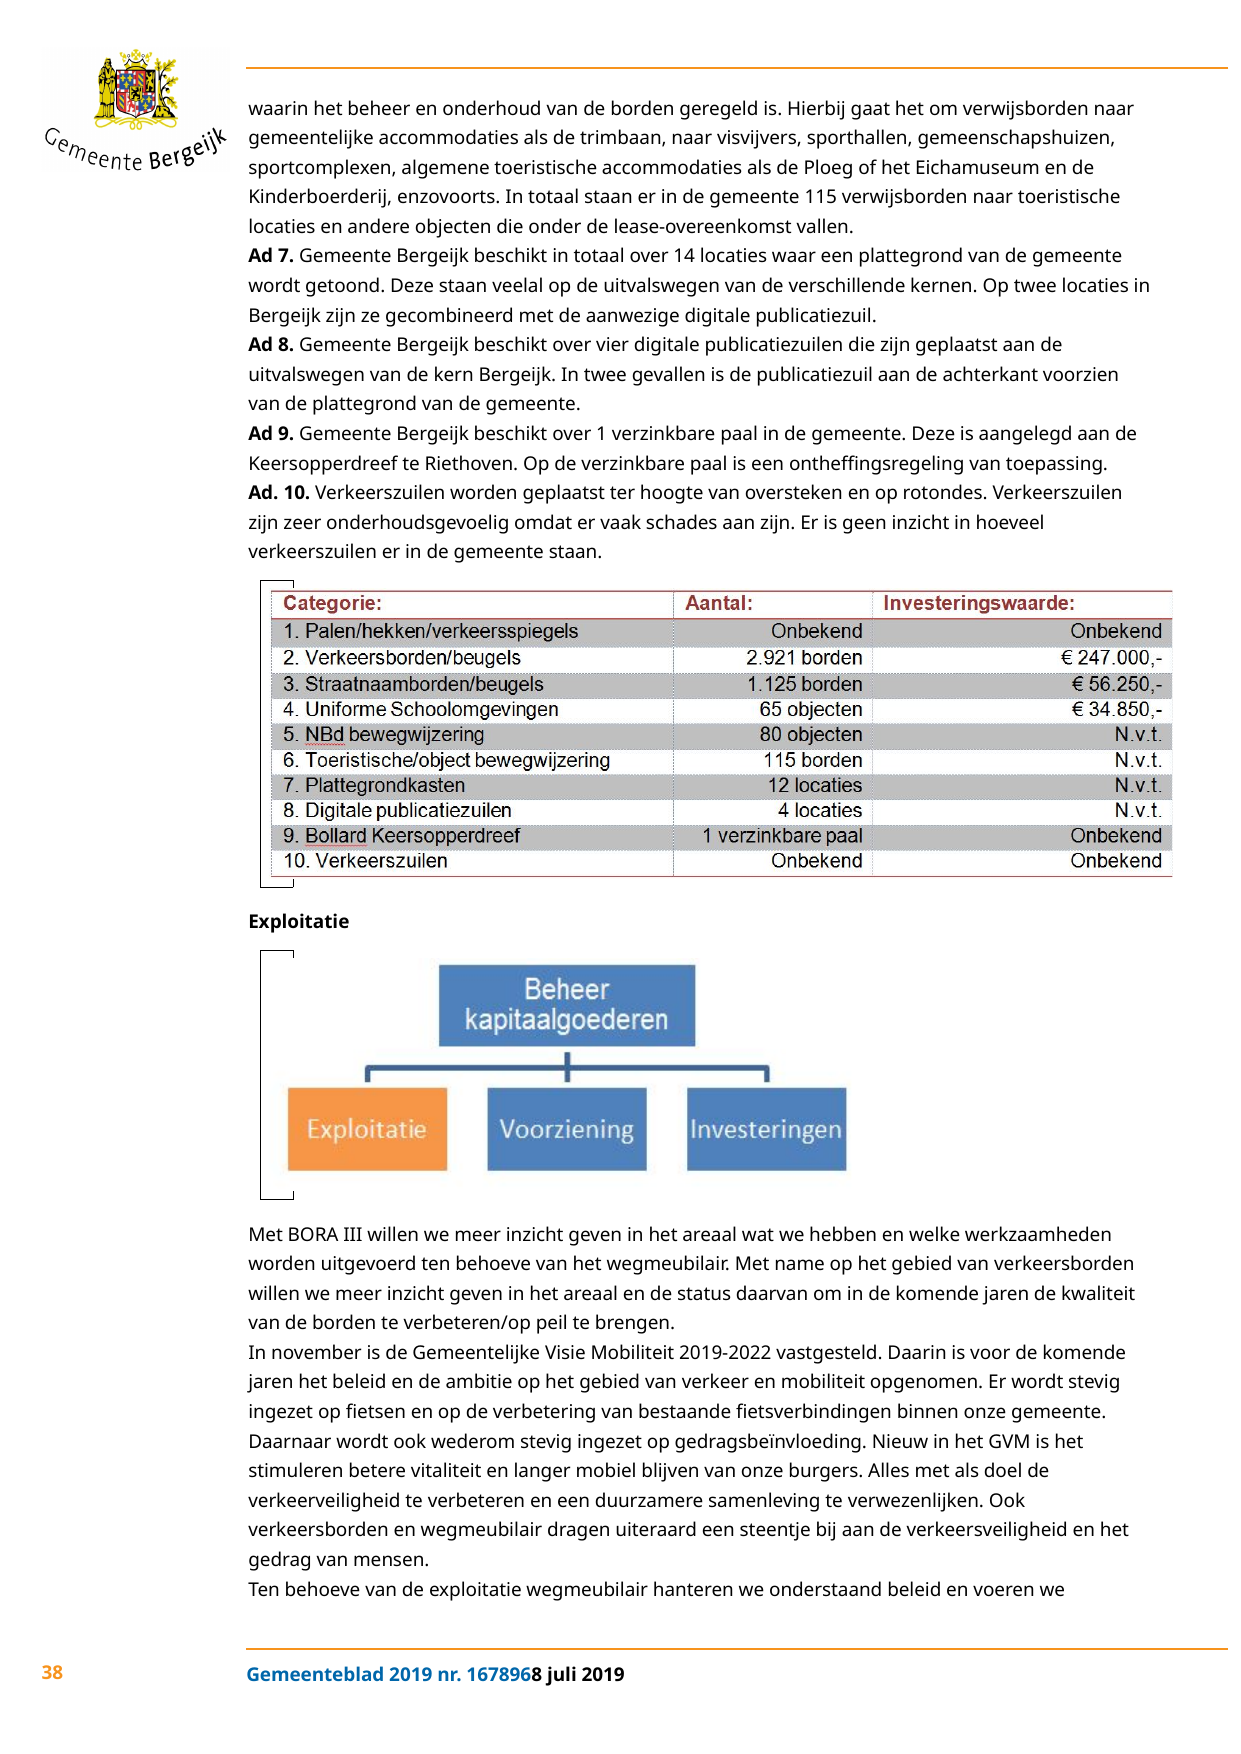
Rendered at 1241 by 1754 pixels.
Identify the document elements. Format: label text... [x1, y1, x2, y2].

picture [268, 958, 860, 1191]
text Ad 9. Gemeente Bergeijk beschikt over 1 verzinkbare paal in de gemeente. Deze is aangelegd aan de Keersopperdreef te Riethoven. Op de verzinkbare paal is een ontheffingsregeling van toepassing. [248, 420, 1152, 476]
text Exploitatie [248, 908, 1152, 934]
picture [268, 588, 1173, 879]
text Ad 7. Gemeente Bergeijk beschikt in totaal over 14 locaties waar een plattegrond van de gemeente wordt getoond. Deze staan veelal op de uitvalswegen van de verschillende kernen. Op twee locaties in Bergeijk zijn ze gecombineerd met de aanwezige digitale publicatiezuil. [248, 243, 1152, 328]
text Ten behoeve van de exploitatie wegmeubilair hanteren we onderstaand beleid en voeren we [248, 1576, 1152, 1601]
text Ad. 10. Verkeerszuilen worden geplaatst ter hoogte van oversteken en op rotondes. Verkeerszuilen zijn zeer onderhoudsgevoelig omdat er vaak schades aan zijn. Er is geen inzicht in hoeveel verkeerszuilen er in de gemeente staan. [248, 479, 1152, 564]
text Ad 8. Gemeente Bergeijk beschikt over vier digitale publicatiezuilen die zijn geplaatst aan de uitvalswegen van de kern Bergeijk. In twee gevallen is de publicatiezuil aan de achterkant voorzien van de plattegrond van de gemeente. [248, 331, 1152, 416]
picture [41, 47, 231, 172]
text Met BORA III willen we meer inzicht geven in het areaal wat we hebben en welke werkzaamheden worden uitgevoerd ten behoeve van het wegmeubilair. Met name op het gebied van verkeersborden willen we meer inzicht geven in het areaal en de status daarvan om in de komende jaren de kwaliteit van de borden te verbeteren/op peil te brengen. [248, 1221, 1152, 1335]
text In november is de Gemeentelijke Visie Mobiliteit 2019-2022 vastgesteld. Daarin is voor de komende jaren het beleid en de ambitie op het gebied van verkeer en mobiliteit opgenomen. Er wordt stevig ingezet op fietsen en op de verbetering van bestaande fietsverbindingen binnen onze gemeente. Daarnaar wordt ook wederom stevig ingezet op gedragsbeïnvloeding. Nieuw in het GVM is het stimuleren betere vitaliteit en langer mobiel blijven van onze burgers. Alles met als doel de verkeerveiligheid te verbeteren en een duurzamere samenleving te verwezenlijken. Ook verkeersborden en wegmeubilair dragen uiteraard een steentje bij aan de verkeersveiligheid en het gedrag van mensen. [248, 1339, 1152, 1572]
text waarin het beheer en onderhoud van de borden geregeld is. Hierbij gaat het om verwijsborden naar gemeentelijke accommodaties als de trimbaan, naar visvijvers, sporthallen, gemeenschapshuizen, sportcomplexen, algemene toeristische accommodaties als de Ploeg of het Eichamuseum en de Kinderboerderij, enzovoorts. In totaal staan er in de gemeente 115 verwijsborden naar toeristische locaties en andere objecten die onder de lease-overeenkomst vallen. [248, 95, 1152, 239]
